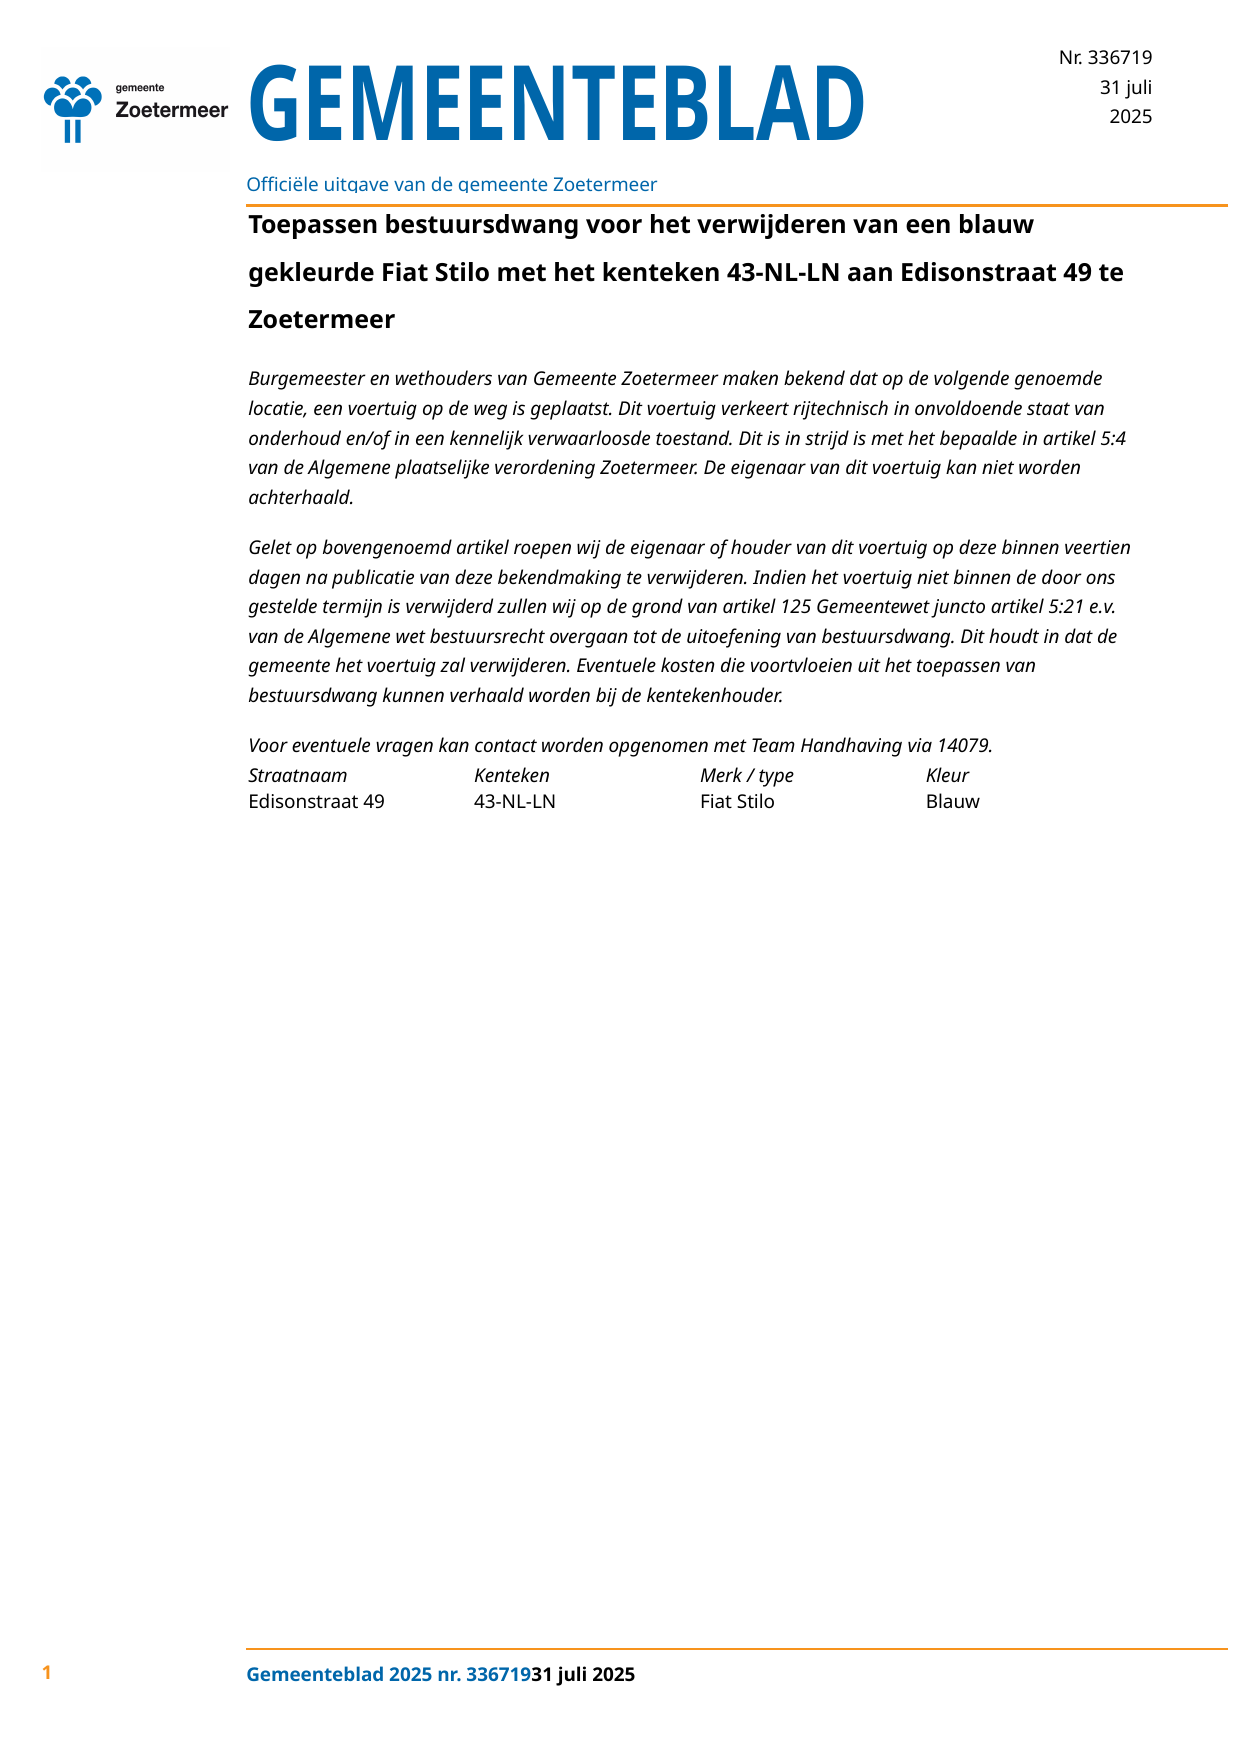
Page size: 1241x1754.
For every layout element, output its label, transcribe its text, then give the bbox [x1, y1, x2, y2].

table_cell Blauw [926, 788, 1152, 814]
table_header Straatnaam [248, 762, 474, 788]
text Toepassen bestuursdwang voor het verwijderen van een blauw gekleurde Fiat Stilo met het kenteken 43-NL-LN aan Edisonstraat 49 te Zoetermeer [248, 207, 1152, 336]
text Gelet op bovengenoemd artikel roepen wij de eigenaar of houder van dit voertuig op deze binnen veertien dagen na publicatie van deze bekendmaking te verwijderen. Indien het voertuig niet binnen de door ons gestelde termijn is verwijderd zullen wij op de grond van artikel 125 Gemeentewet juncto artikel 5:21 e.v. van de Algemene wet bestuursrecht overgaan tot de uitoefening van bestuursdwang. Dit houdt in dat de gemeente het voertuig zal verwijderen. Eventuele kosten die voortvloeien uit het toepassen van bestuursdwang kunnen verhaald worden bij de kentekenhouder. [248, 534, 1152, 708]
table_header Merk / type [700, 762, 926, 788]
table_cell Edisonstraat 49 [248, 788, 474, 814]
table_cell Fiat Stilo [700, 788, 926, 814]
table_header Kleur [926, 762, 1152, 788]
table_header Kenteken [474, 762, 700, 788]
picture [41, 47, 231, 172]
text Burgemeester en wethouders van Gemeente Zoetermeer maken bekend dat op de volgende genoemde locatie, een voertuig op de weg is geplaatst. Dit voertuig verkeert rijtechnisch in onvoldoende staat van onderhoud en/of in een kennelijk verwaarloosde toestand. Dit is in strijd is met het bepaalde in artikel 5:4 van de Algemene plaatselijke verordening Zoetermeer. De eigenaar van dit voertuig kan niet worden achterhaald. [248, 366, 1152, 509]
table_cell 43-NL-LN [474, 788, 700, 814]
text Voor eventuele vragen kan contact worden opgenomen met Team Handhaving via 14079. [248, 733, 1152, 758]
